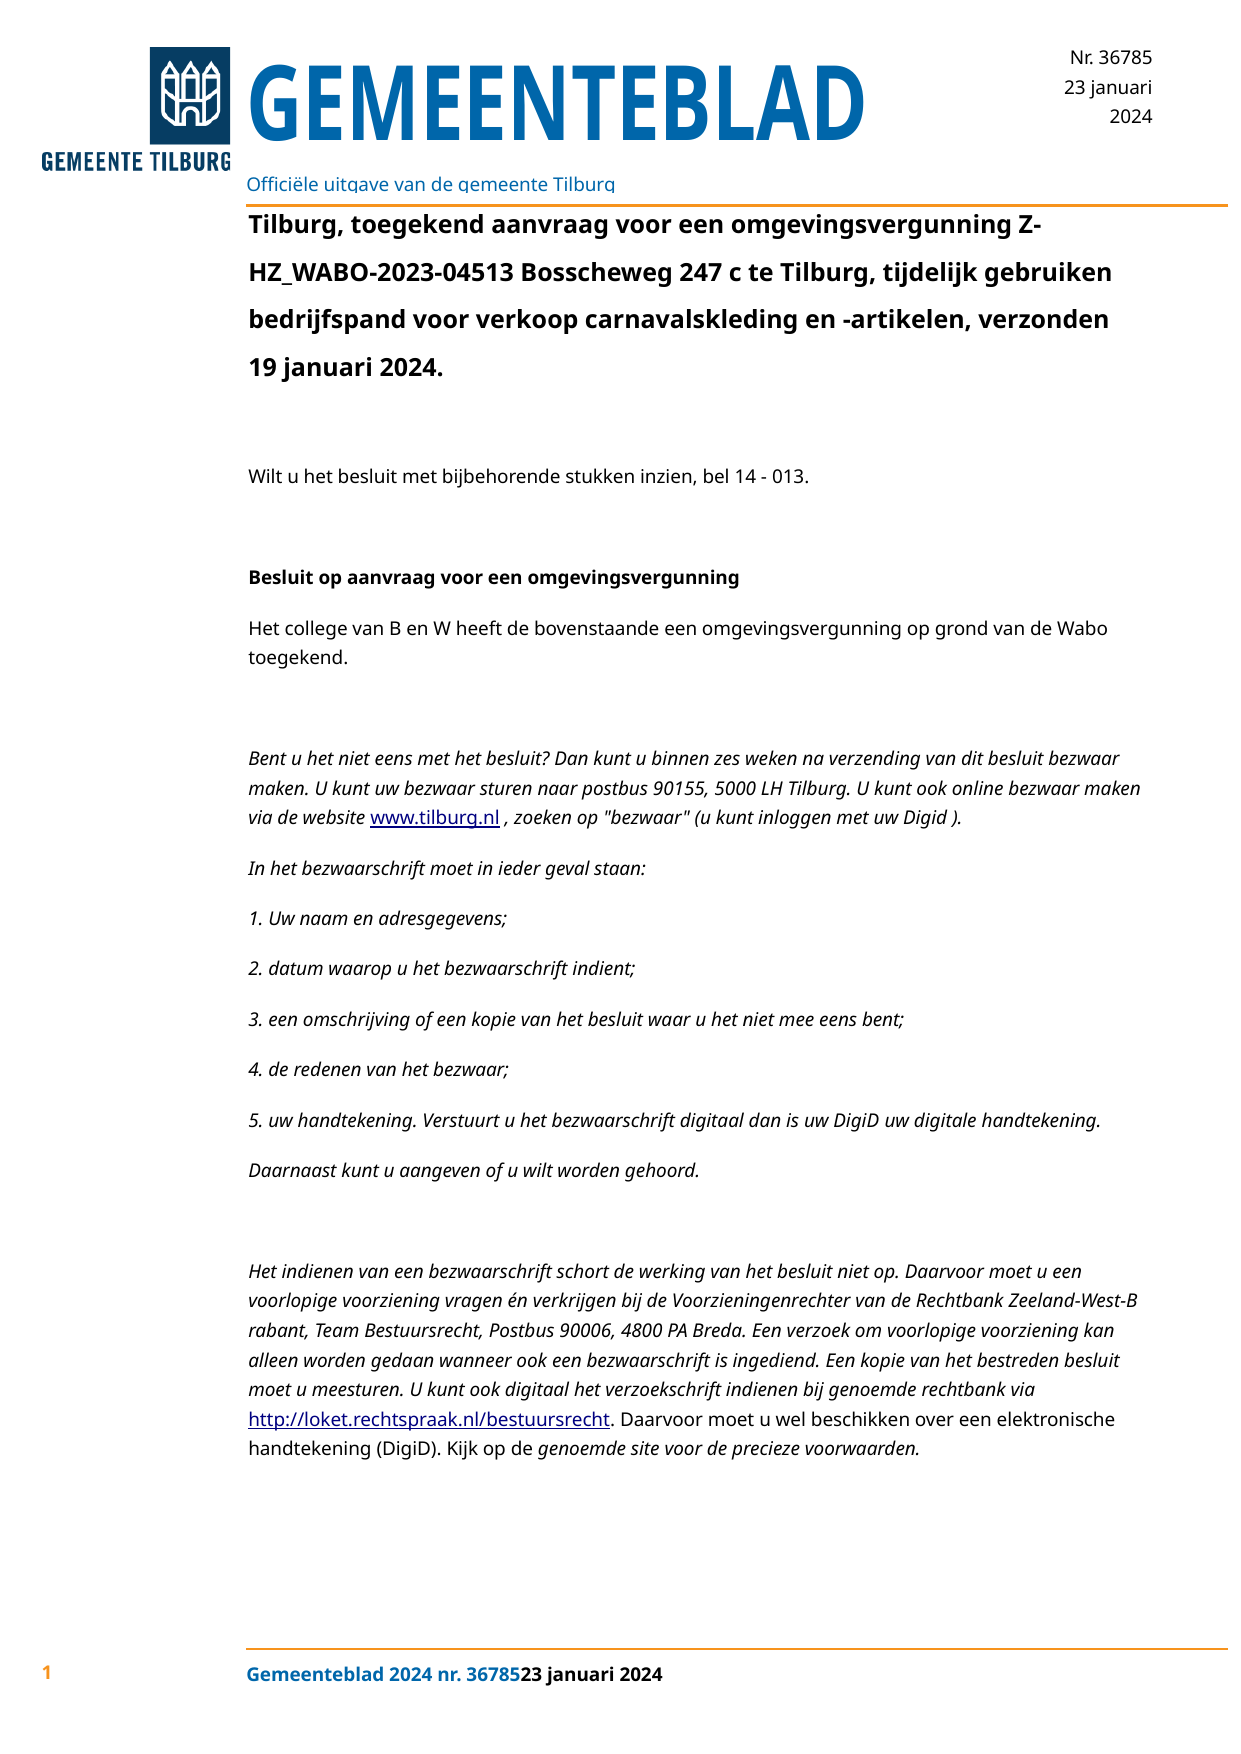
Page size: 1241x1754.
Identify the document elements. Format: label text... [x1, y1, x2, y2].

text 1. Uw naam en adresgegevens; [248, 905, 1152, 931]
text Bent u het niet eens met het besluit? Dan kunt u binnen zes weken na verzending van dit besluit bezwaar maken. U kunt uw bezwaar sturen naar postbus 90155, 5000 LH Tilburg. U kunt ook online bezwaar maken via de website www.tilburg.nl , zoeken op "bezwaar" (u kunt inloggen met uw Digid ). [248, 745, 1152, 830]
text Het indienen van een bezwaarschrift schort de werking van het besluit niet op. Daarvoor moet u een voorlopige voorziening vragen én verkrijgen bij de Voorzieningenrechter van de Rechtbank Zeeland-West-B rabant, Team Bestuursrecht, Postbus 90006, 4800 PA Breda. Een verzoek om voorlopige voorziening kan alleen worden gedaan wanneer ook een bezwaarschrift is ingediend. Een kopie van het bestreden besluit moet u meesturen. U kunt ook digitaal het verzoekschrift indienen bij genoemde rechtbank via http://loket.rechtspraak.nl/bestuursrecht. Daarvoor moet u wel beschikken over een elektronische handtekening (DigiD). Kijk op de genoemde site voor de precieze voorwaarden. [248, 1258, 1152, 1461]
text 3. een omschrijving of een kopie van het besluit waar u het niet mee eens bent; [248, 1006, 1152, 1032]
text 4. de redenen van het bezwaar; [248, 1056, 1152, 1082]
text Het college van B en W heeft de bovenstaande een omgevingsvergunning op grond van de Wabo toegekend. [248, 615, 1152, 670]
text Wilt u het besluit met bijbehorende stukken inzien, bel 14 - 013. [248, 463, 1152, 489]
text 2. datum waarop u het bezwaarschrift indient; [248, 956, 1152, 981]
picture [41, 47, 231, 172]
text Besluit op aanvraag voor een omgevingsvergunning [248, 564, 1152, 590]
text Tilburg, toegekend aanvraag voor een omgevingsvergunning Z-HZ_WABO-2023-04513 Bosscheweg 247 c te Tilburg, tijdelijk gebruiken bedrijfspand voor verkoop carnavalskleding en -artikelen, verzonden 19 januari 2024. [248, 207, 1152, 384]
text In het bezwaarschrift moet in ieder geval staan: [248, 855, 1152, 881]
text Daarnaast kunt u aangeven of u wilt worden gehoord. [248, 1157, 1152, 1183]
text 5. uw handtekening. Verstuurt u het bezwaarschrift digitaal dan is uw DigiD uw digitale handtekening. [248, 1107, 1152, 1133]
